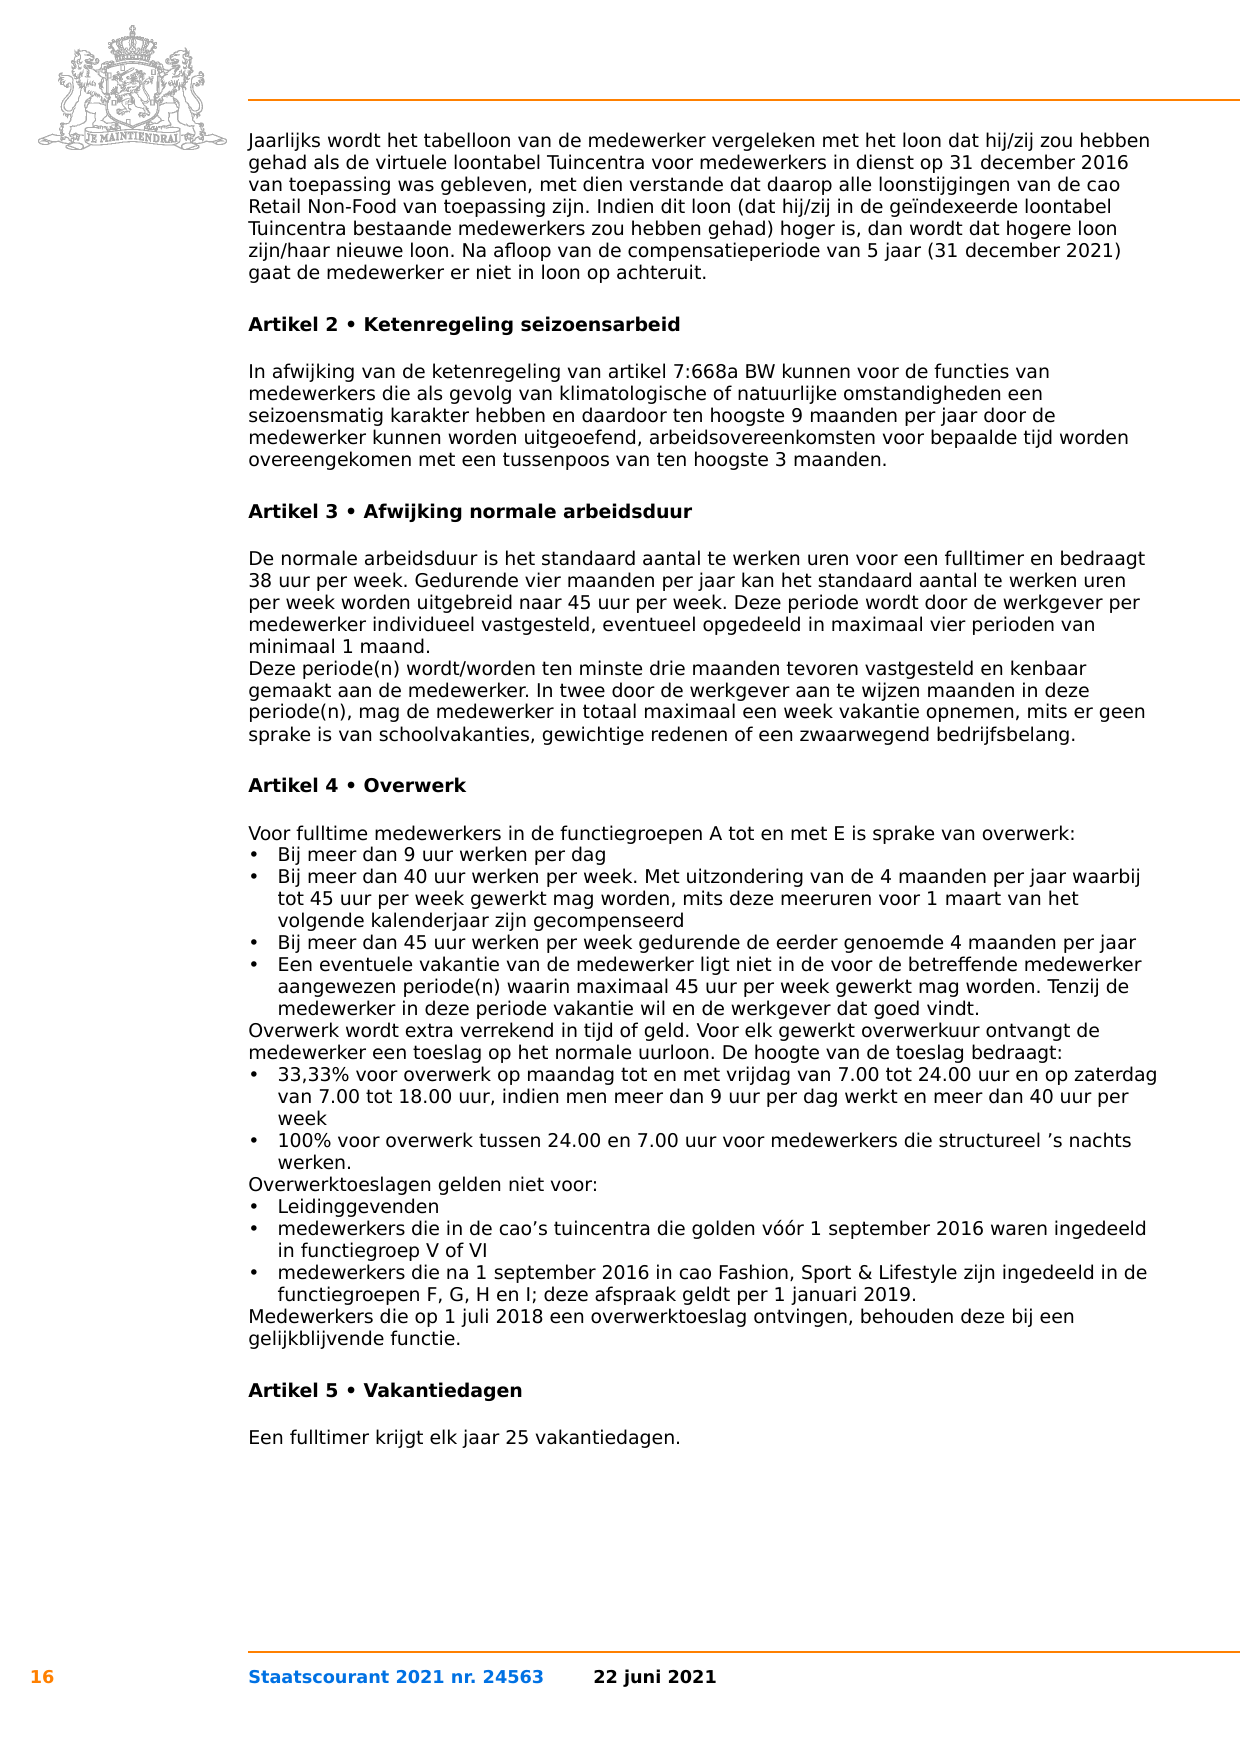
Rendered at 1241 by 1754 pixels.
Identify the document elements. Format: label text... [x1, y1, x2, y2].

text Voor fulltime medewerkers in de functiegroepen A tot en met E is sprake van overwerk: [248, 822, 1163, 844]
picture [38, 25, 227, 150]
text • Bij meer dan 9 uur werken per dag [248, 844, 1163, 866]
text • Een eventuele vakantie van de medewerker ligt niet in de voor de betreffende medewerker aangewezen periode(n) waarin maximaal 45 uur per week gewerkt mag worden. Tenzij de medewerker in deze periode vakantie wil en de werkgever dat goed vindt. [248, 954, 1163, 1020]
text • 33,33% voor overwerk op maandag tot en met vrijdag van 7.00 tot 24.00 uur en op zaterdag van 7.00 tot 18.00 uur, indien men meer dan 9 uur per dag werkt en meer dan 40 uur per week [248, 1064, 1163, 1130]
text In afwijking van de ketenregeling van artikel 7:668a BW kunnen voor de functies van medewerkers die als gevolg van klimatologische of natuurlijke omstandigheden een seizoensmatig karakter hebben en daardoor ten hoogste 9 maanden per jaar door de medewerker kunnen worden uitgeoefend, arbeidsovereenkomsten voor bepaalde tijd worden overeengekomen met een tussenpoos van ten hoogste 3 maanden. [248, 361, 1163, 471]
text • Bij meer dan 45 uur werken per week gedurende de eerder genoemde 4 maanden per jaar [248, 932, 1163, 954]
text Overwerktoeslagen gelden niet voor: [248, 1174, 1163, 1196]
subtitle Artikel 3 • Afwijking normale arbeidsduur [248, 501, 1163, 523]
text Deze periode(n) wordt/worden ten minste drie maanden tevoren vastgesteld en kenbaar gemaakt aan de medewerker. In twee door de werkgever aan te wijzen maanden in deze periode(n), mag de medewerker in totaal maximaal een week vakantie opnemen, mits er geen sprake is van schoolvakanties, gewichtige redenen of een zwaarwegend bedrijfsbelang. [248, 657, 1163, 745]
subtitle Artikel 4 • Overwerk [248, 775, 1163, 797]
text • medewerkers die in de cao’s tuincentra die golden vóór 1 september 2016 waren ingedeeld in functiegroep V of VI [248, 1218, 1163, 1262]
text • medewerkers die na 1 september 2016 in cao Fashion, Sport & Lifestyle zijn ingedeeld in de functiegroepen F, G, H en I; deze afspraak geldt per 1 januari 2019. [248, 1262, 1163, 1306]
text • Bij meer dan 40 uur werken per week. Met uitzondering van de 4 maanden per jaar waarbij tot 45 uur per week gewerkt mag worden, mits deze meeruren voor 1 maart van het volgende kalenderjaar zijn gecompenseerd [248, 866, 1163, 932]
text • Leidinggevenden [248, 1196, 1163, 1218]
subtitle Artikel 2 • Ketenregeling seizoensarbeid [248, 314, 1163, 336]
text Overwerk wordt extra verrekend in tijd of geld. Voor elk gewerkt overwerkuur ontvangt de medewerker een toeslag op het normale uurloon. De hoogte van de toeslag bedraagt: [248, 1020, 1163, 1064]
text Medewerkers die op 1 juli 2018 een overwerktoeslag ontvingen, behouden deze bij een gelijkblijvende functie. [248, 1306, 1163, 1350]
text Jaarlijks wordt het tabelloon van de medewerker vergeleken met het loon dat hij/zij zou hebben gehad als de virtuele loontabel Tuincentra voor medewerkers in dienst op 31 december 2016 van toepassing was gebleven, met dien verstande dat daarop alle loonstijgingen van de cao Retail Non-Food van toepassing zijn. Indien dit loon (dat hij/zij in de geïndexeerde loontabel Tuincentra bestaande medewerkers zou hebben gehad) hoger is, dan wordt dat hogere loon zijn/haar nieuwe loon. Na afloop van de compensatieperiode van 5 jaar (31 december 2021) gaat de medewerker er niet in loon op achteruit. [248, 130, 1163, 284]
text • 100% voor overwerk tussen 24.00 en 7.00 uur voor medewerkers die structureel ’s nachts werken. [248, 1130, 1163, 1174]
text De normale arbeidsduur is het standaard aantal te werken uren voor een fulltimer en bedraagt 38 uur per week. Gedurende vier maanden per jaar kan het standaard aantal te werken uren per week worden uitgebreid naar 45 uur per week. Deze periode wordt door de werkgever per medewerker individueel vastgesteld, eventueel opgedeeld in maximaal vier perioden van minimaal 1 maand. [248, 548, 1163, 657]
text Een fulltimer krijgt elk jaar 25 vakantiedagen. [248, 1427, 1163, 1449]
subtitle Artikel 5 • Vakantiedagen [248, 1380, 1163, 1402]
